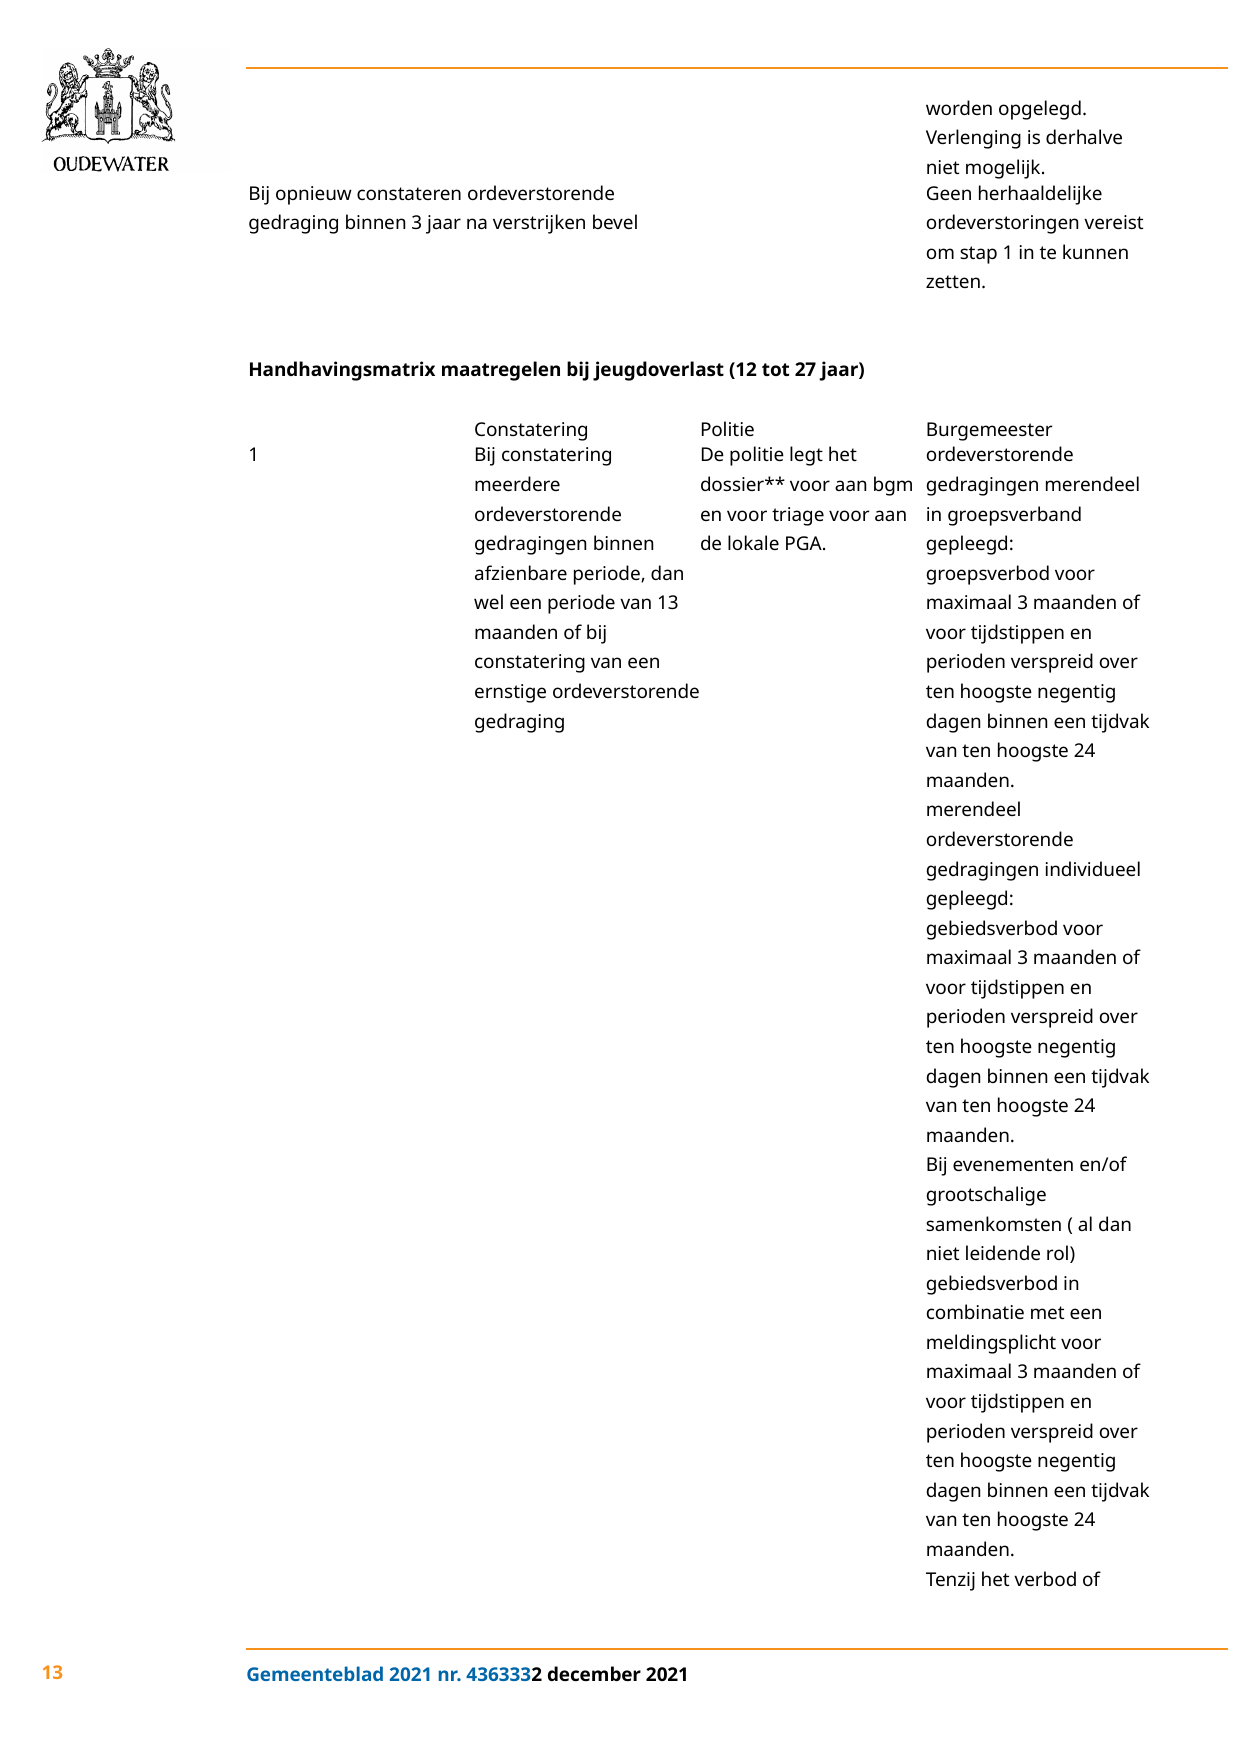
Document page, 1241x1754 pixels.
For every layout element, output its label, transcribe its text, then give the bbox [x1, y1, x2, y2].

text Handhavingsmatrix maatregelen bij jeugdoverlast (12 tot 27 jaar) [248, 357, 1152, 382]
table_cell Bij constatering meerdere ordeverstorende gedragingen binnen afzienbare periode, dan wel een periode van 13 maanden of bij constatering van een ernstige ordeverstorende gedraging [474, 442, 700, 1591]
table_cell Geen herhaaldelijke ordeverstoringen vereist om stap 1 in te kunnen zetten. [926, 180, 1152, 294]
table_header Constatering [474, 416, 700, 442]
table_cell 1 [248, 442, 474, 1591]
table_header [248, 416, 474, 442]
table_cell De politie legt het dossier** voor aan bgm en voor triage voor aan de lokale PGA. [700, 442, 926, 1591]
table_header Burgemeester [926, 416, 1152, 442]
table_cell Bij opnieuw constateren ordeverstorende gedraging binnen 3 jaar na verstrijken bevel [248, 180, 700, 294]
table_cell [700, 95, 926, 180]
picture [41, 47, 231, 172]
table_header Politie [700, 416, 926, 442]
table_cell [474, 95, 700, 180]
table_cell worden opgelegd. Verlenging is derhalve niet mogelijk. [926, 95, 1152, 180]
table_cell ordeverstorende gedragingen merendeel in groepsverband gepleegd: groepsverbod voor maximaal 3 maanden of voor tijdstippen en perioden verspreid over ten hoogste negentig dagen binnen een tijdvak van ten hoogste 24 maanden. merendeel ordeverstorende gedragingen individueel gepleegd: gebiedsverbod voor maximaal 3 maanden of voor tijdstippen en perioden verspreid over ten hoogste negentig dagen binnen een tijdvak van ten hoogste 24 maanden. Bij evenementen en/of grootschalige samenkomsten ( al dan niet leidende rol) gebiedsverbod in combinatie met een meldingsplicht voor maximaal 3 maanden of voor tijdstippen en perioden verspreid over ten hoogste negentig dagen binnen een tijdvak van ten hoogste 24 maanden. Tenzij het verbod of [926, 442, 1152, 1591]
table_cell [248, 95, 474, 180]
table_cell [700, 180, 926, 294]
